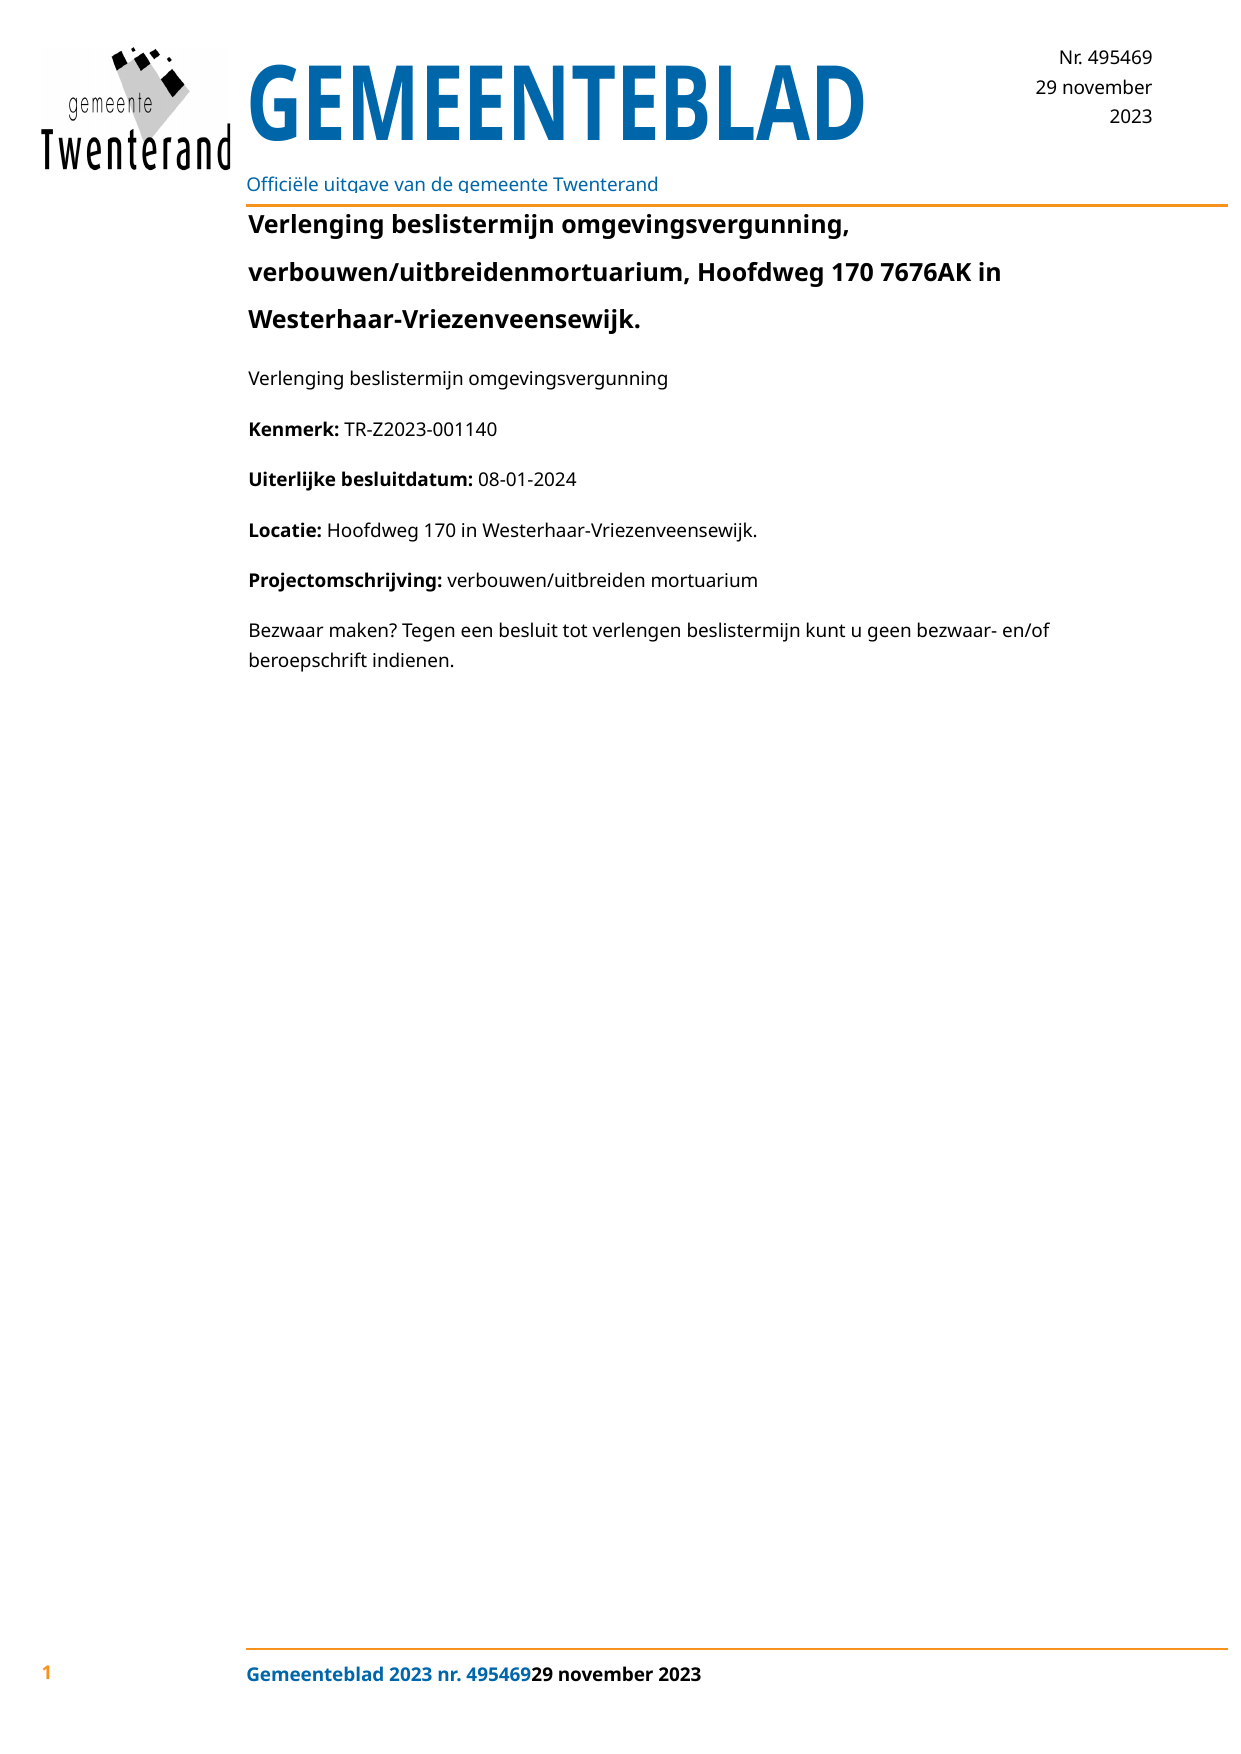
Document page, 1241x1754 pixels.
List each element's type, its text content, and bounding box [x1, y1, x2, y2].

text Kenmerk: TR-Z2023-001140 [248, 416, 1152, 442]
picture [41, 47, 231, 172]
text Bezwaar maken? Tegen een besluit tot verlengen beslistermijn kunt u geen bezwaar- en/of beroepschrift indienen. [248, 618, 1152, 673]
text Projectomschrijving: verbouwen/uitbreiden mortuarium [248, 567, 1152, 593]
text Locatie: Hoofdweg 170 in Westerhaar-Vriezenveensewijk. [248, 517, 1152, 542]
text Verlenging beslistermijn omgevingsvergunning [248, 366, 1152, 391]
text Verlenging beslistermijn omgevingsvergunning, verbouwen/uitbreidenmortuarium, Hoofdweg 170 7676AK in Westerhaar-Vriezenveensewijk. [248, 207, 1152, 336]
text Uiterlijke besluitdatum: 08-01-2024 [248, 466, 1152, 492]
